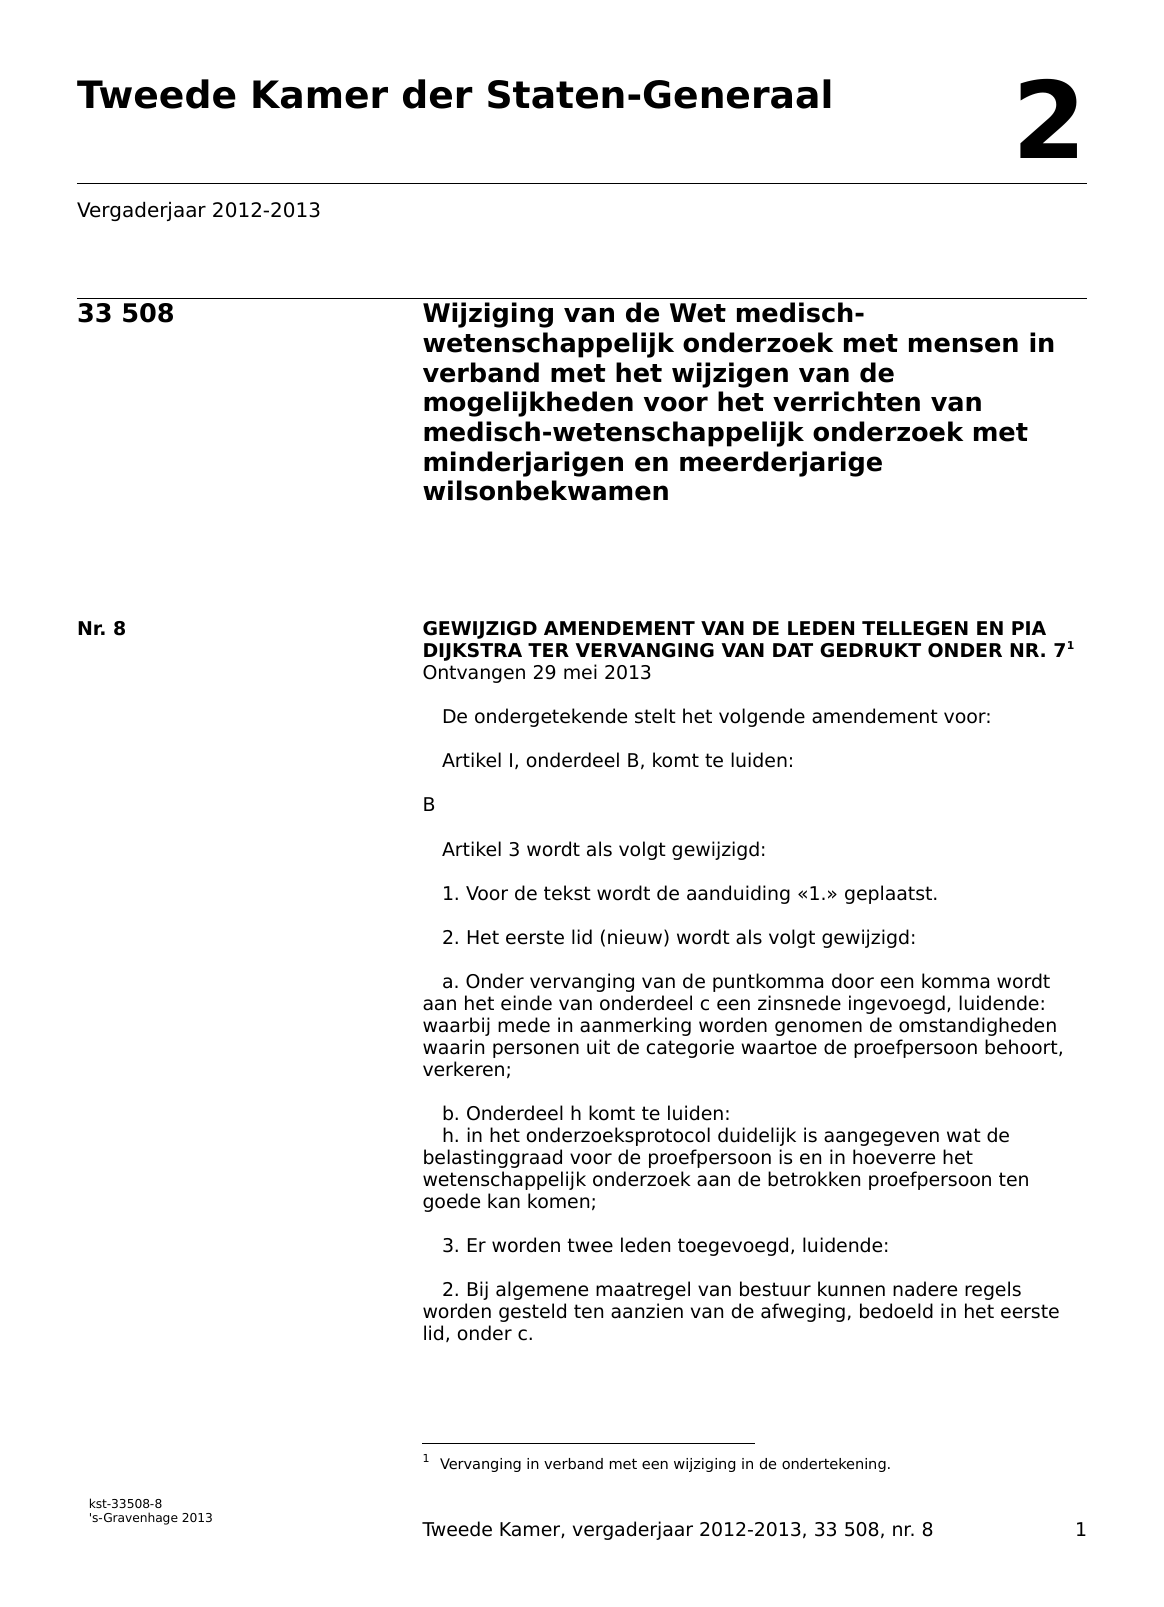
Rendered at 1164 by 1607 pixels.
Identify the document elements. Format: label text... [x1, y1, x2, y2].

table_header 2 [886, 59, 1087, 183]
text Ontvangen 29 mei 2013 [422, 662, 1087, 684]
text 2. Bij algemene maatregel van bestuur kunnen nadere regels worden gesteld ten aanzien van de afweging, bedoeld in het eerste lid, onder c. [422, 1279, 1087, 1345]
subtitle 33 508 Wijziging van de Wet medisch-wetenschappelijk onderzoek met mensen in verband met het wijzigen van de mogelijkheden voor het verrichten van medisch-wetenschappelijk onderzoek met minderjarigen en meerderjarige wilsonbekwamen [77, 299, 1087, 507]
table_header Tweede Kamer der Staten-Generaal [77, 59, 886, 183]
subtitle Nr. 8 GEWIJZIGD AMENDEMENT VAN DE LEDEN TELLEGEN EN PIA DIJKSTRA TER VERVANGING VAN DAT GEDRUKT ONDER NR. 7 [77, 618, 1087, 662]
text h. in het onderzoeksprotocol duidelijk is aangegeven wat de belastinggraad voor de proefpersoon is en in hoeverre het wetenschappelijk onderzoek aan de betrokken proefpersoon ten goede kan komen; [422, 1125, 1087, 1213]
text kst-33508-8 [88, 1497, 323, 1511]
text 2. Het eerste lid (nieuw) wordt als volgt gewijzigd: [422, 927, 1087, 949]
text 1. Voor de tekst wordt de aanduiding «1.» geplaatst. [422, 883, 1087, 904]
text B [422, 794, 1087, 816]
text De ondergetekende stelt het volgende amendement voor: [422, 706, 1087, 728]
table_cell Vergaderjaar 2012-2013 [77, 184, 1087, 298]
text 's-Gravenhage 2013 [88, 1511, 323, 1525]
text 3. Er worden twee leden toegevoegd, luidende: [422, 1235, 1087, 1257]
text a. Onder vervanging van de puntkomma door een komma wordt aan het einde van onderdeel c een zinsnede ingevoegd, luidende: waarbij mede in aanmerking worden genomen de omstandigheden waarin personen uit de categorie waartoe de proefpersoon behoort, verkeren; [422, 971, 1087, 1081]
text b. Onderdeel h komt te luiden: [422, 1103, 1087, 1125]
text Artikel 3 wordt als volgt gewijzigd: [422, 838, 1087, 860]
text Vervanging in verband met een wijziging in de ondertekening. [422, 1452, 1087, 1474]
text Artikel I, onderdeel B, komt te luiden: [422, 750, 1087, 772]
